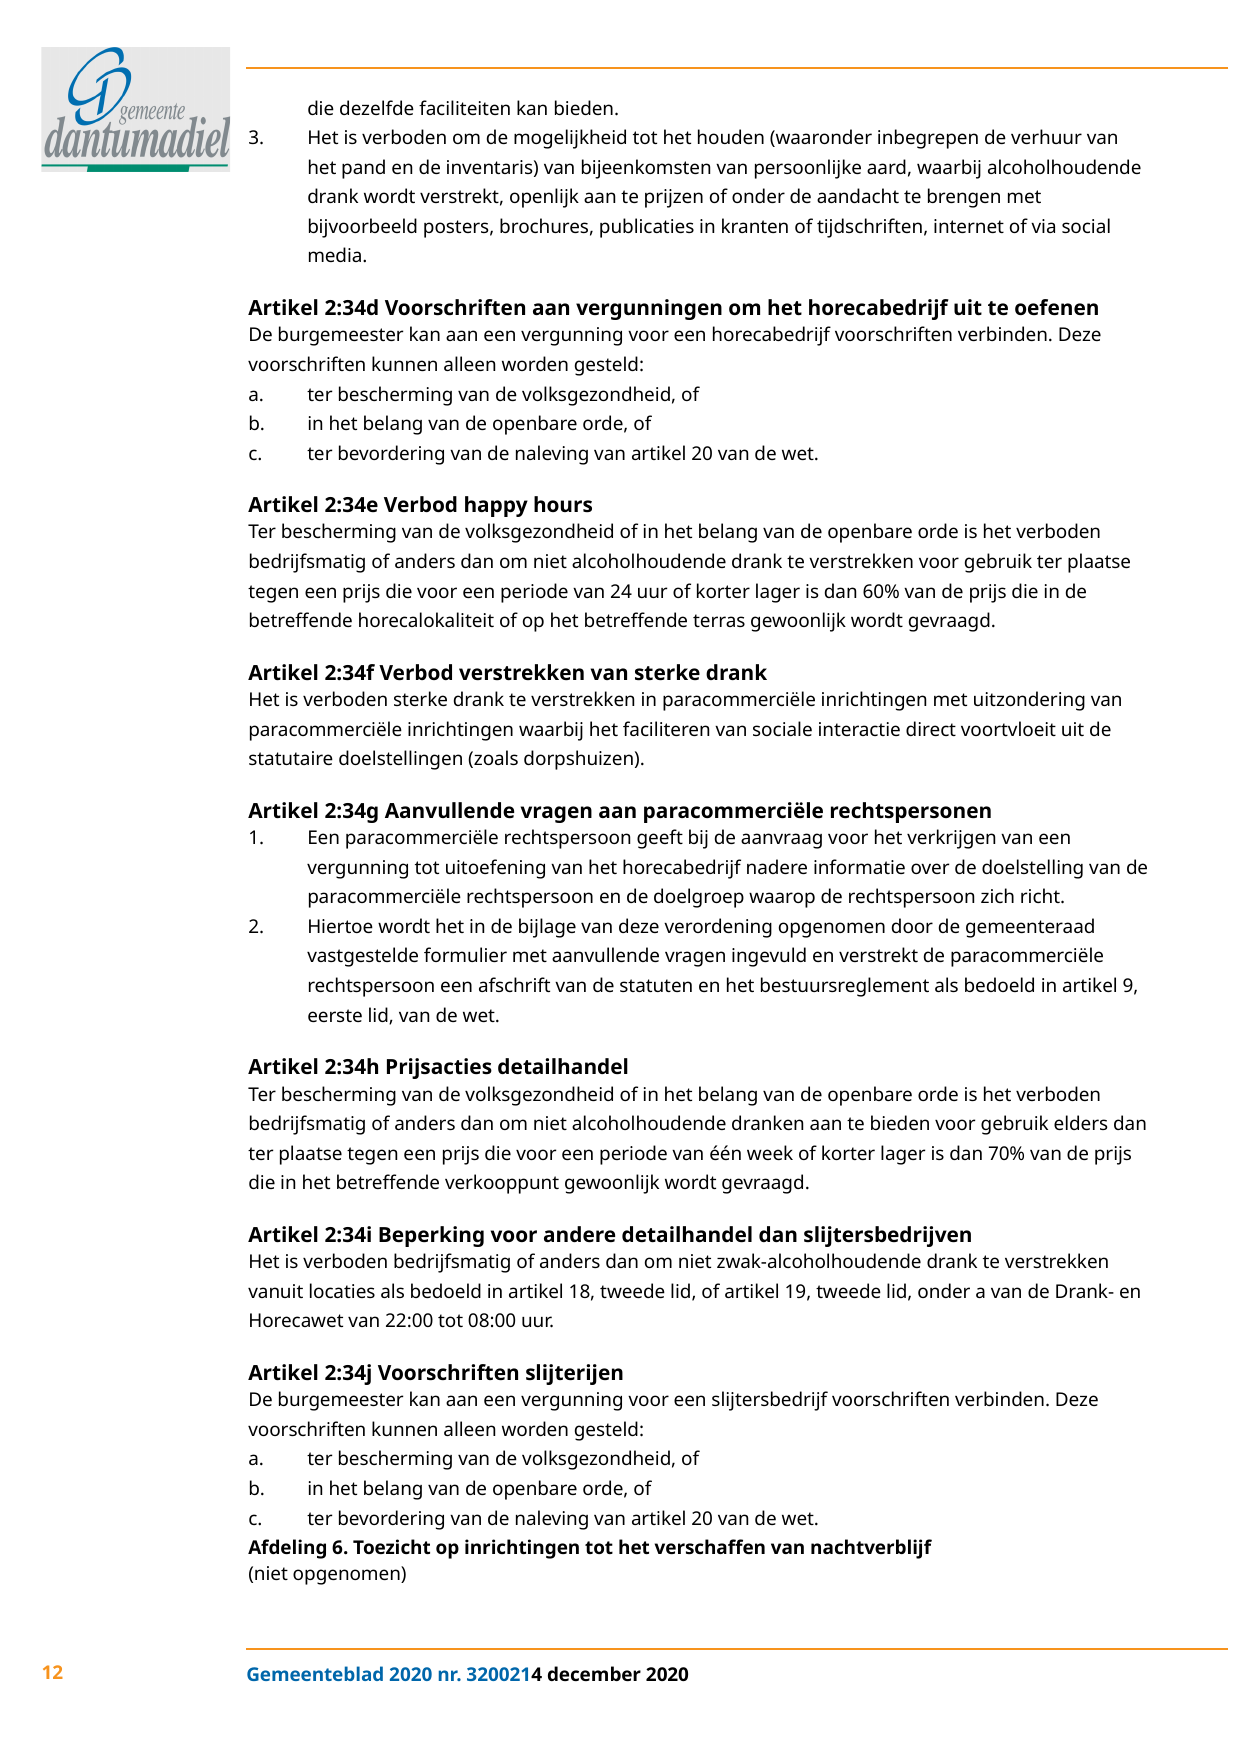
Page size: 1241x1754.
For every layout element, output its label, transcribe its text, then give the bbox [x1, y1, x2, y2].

text De burgemeester kan aan een vergunning voor een slijtersbedrijf voorschriften verbinden. Deze voorschriften kunnen alleen worden gesteld: [248, 1386, 1152, 1442]
list ter bescherming van de volksgezondheid, of [248, 381, 1152, 406]
list Het is verboden om de mogelijkheid tot het houden (waaronder inbegrepen de verhuur van het pand en de inventaris) van bijeenkomsten van persoonlijke aard, waarbij alcoholhoudende drank wordt verstrekt, openlijk aan te prijzen of onder de aandacht te brengen met bijvoorbeeld posters, brochures, publicaties in kranten of tijdschriften, internet of via social media. [248, 124, 1152, 268]
list in het belang van de openbare orde, of [248, 410, 1152, 436]
text Ter bescherming van de volksgezondheid of in het belang van de openbare orde is het verboden bedrijfsmatig of anders dan om niet alcoholhoudende dranken aan te bieden voor gebruik elders dan ter plaatse tegen een prijs die voor een periode van één week of korter lager is dan 70% van de prijs die in het betreffende verkooppunt gewoonlijk wordt gevraagd. [248, 1081, 1152, 1195]
text Het is verboden sterke drank te verstrekken in paracommerciële inrichtingen met uitzondering van paracommerciële inrichtingen waarbij het faciliteren van sociale interactie direct voortvloeit uit de statutaire doelstellingen (zoals dorpshuizen). [248, 686, 1152, 771]
text Artikel 2:34j Voorschriften slijterijen [248, 1358, 1152, 1386]
text Artikel 2:34h Prijsacties detailhandel [248, 1052, 1152, 1081]
picture [41, 47, 231, 172]
text Artikel 2:34g Aanvullende vragen aan paracommerciële rechtspersonen [248, 796, 1152, 824]
list Een paracommerciële rechtspersoon geeft bij de aanvraag voor het verkrijgen van een vergunning tot uitoefening van het horecabedrijf nadere informatie over de doelstelling van de paracommerciële rechtspersoon en de doelgroep waarop de rechtspersoon zich richt. [248, 824, 1152, 909]
text De burgemeester kan aan een vergunning voor een horecabedrijf voorschriften verbinden. Deze voorschriften kunnen alleen worden gesteld: [248, 322, 1152, 377]
text (niet opgenomen) [248, 1560, 1152, 1586]
list die dezelfde faciliteiten kan bieden. [248, 95, 1152, 121]
text Afdeling 6. Toezicht op inrichtingen tot het verschaffen van nachtverblijf [248, 1534, 1152, 1560]
list ter bevordering van de naleving van artikel 20 van de wet. [248, 440, 1152, 466]
text Artikel 2:34i Beperking voor andere detailhandel dan slijtersbedrijven [248, 1220, 1152, 1248]
text Het is verboden bedrijfsmatig of anders dan om niet zwak-alcoholhoudende drank te verstrekken vanuit locaties als bedoeld in artikel 18, tweede lid, of artikel 19, tweede lid, onder a van de Drank- en Horecawet van 22:00 tot 08:00 uur. [248, 1248, 1152, 1333]
list in het belang van de openbare orde, of [248, 1475, 1152, 1501]
list ter bescherming van de volksgezondheid, of [248, 1446, 1152, 1471]
list Hiertoe wordt het in de bijlage van deze verordening opgenomen door de gemeenteraad vastgestelde formulier met aanvullende vragen ingevuld en verstrekt de paracommerciële rechtspersoon een afschrift van de statuten en het bestuursreglement als bedoeld in artikel 9, eerste lid, van de wet. [248, 913, 1152, 1028]
text Ter bescherming van de volksgezondheid of in het belang van de openbare orde is het verboden bedrijfsmatig of anders dan om niet alcoholhoudende drank te verstrekken voor gebruik ter plaatse tegen een prijs die voor een periode van 24 uur of korter lager is dan 60% van de prijs die in de betreffende horecalokaliteit of op het betreffende terras gewoonlijk wordt gevraagd. [248, 519, 1152, 633]
text Artikel 2:34f Verbod verstrekken van sterke drank [248, 658, 1152, 686]
list ter bevordering van de naleving van artikel 20 van de wet. [248, 1505, 1152, 1530]
text Artikel 2:34d Voorschriften aan vergunningen om het horecabedrijf uit te oefenen [248, 293, 1152, 322]
text Artikel 2:34e Verbod happy hours [248, 490, 1152, 519]
